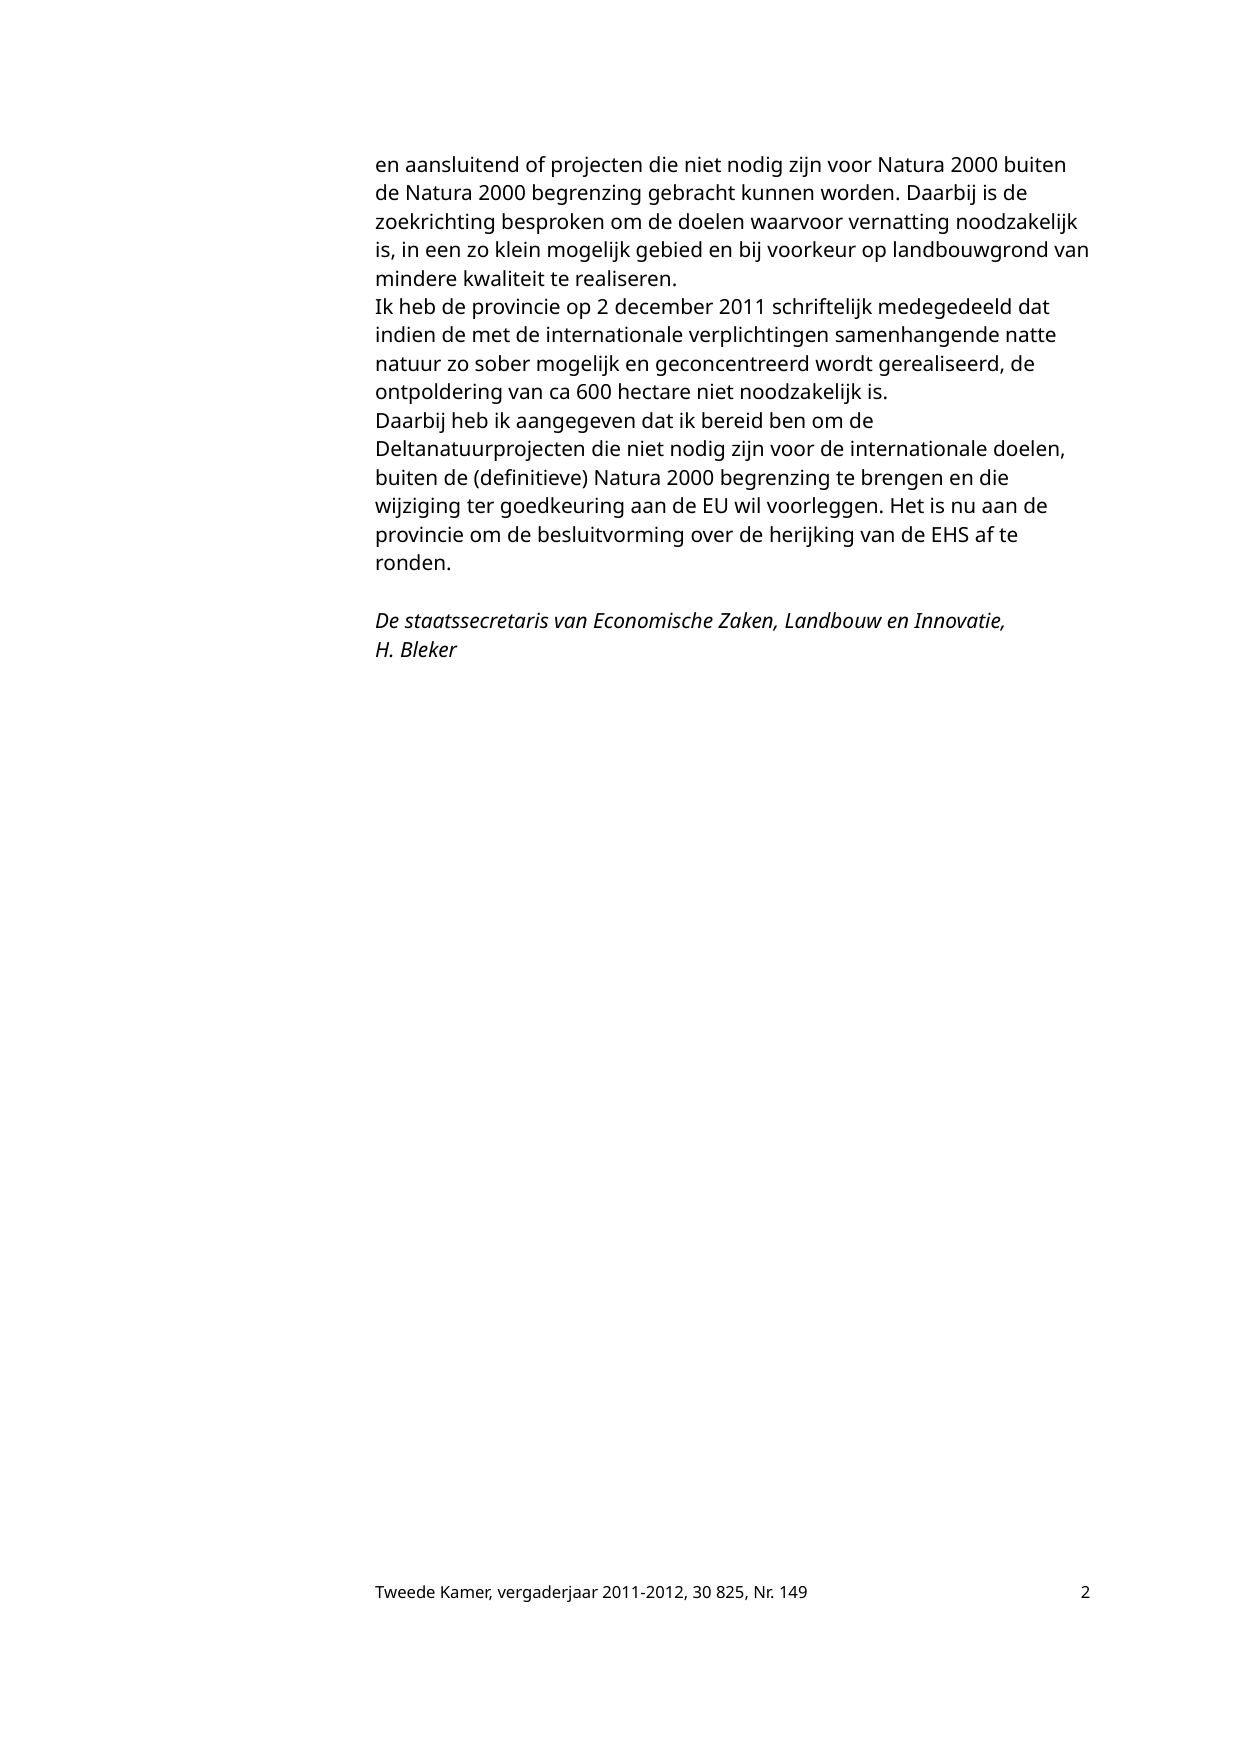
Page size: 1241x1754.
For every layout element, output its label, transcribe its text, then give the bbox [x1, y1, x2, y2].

text H. Bleker [375, 635, 1090, 663]
text Daarbij heb ik aangegeven dat ik bereid ben om de Deltanatuurprojecten die niet nodig zijn voor de internationale doelen, buiten de (definitieve) Natura 2000 begrenzing te brengen en die wijziging ter goedkeuring aan de EU wil voorleggen. Het is nu aan de provincie om de besluitvorming over de herijking van de EHS af te ronden. [375, 406, 1090, 577]
text De staatssecretaris van Economische Zaken, Landbouw en Innovatie, [375, 607, 1090, 635]
text Ik heb de provincie op 2 december 2011 schriftelijk medegedeeld dat indien de met de internationale verplichtingen samenhangende natte natuur zo sober mogelijk en geconcentreerd wordt gerealiseerd, de ontpoldering van ca 600 hectare niet noodzakelijk is. [375, 292, 1090, 406]
text en aansluitend of projecten die niet nodig zijn voor Natura 2000 buiten de Natura 2000 begrenzing gebracht kunnen worden. Daarbij is de zoekrichting besproken om de doelen waarvoor vernatting noodzakelijk is, in een zo klein mogelijk gebied en bij voorkeur op landbouwgrond van mindere kwaliteit te realiseren. [375, 150, 1090, 292]
